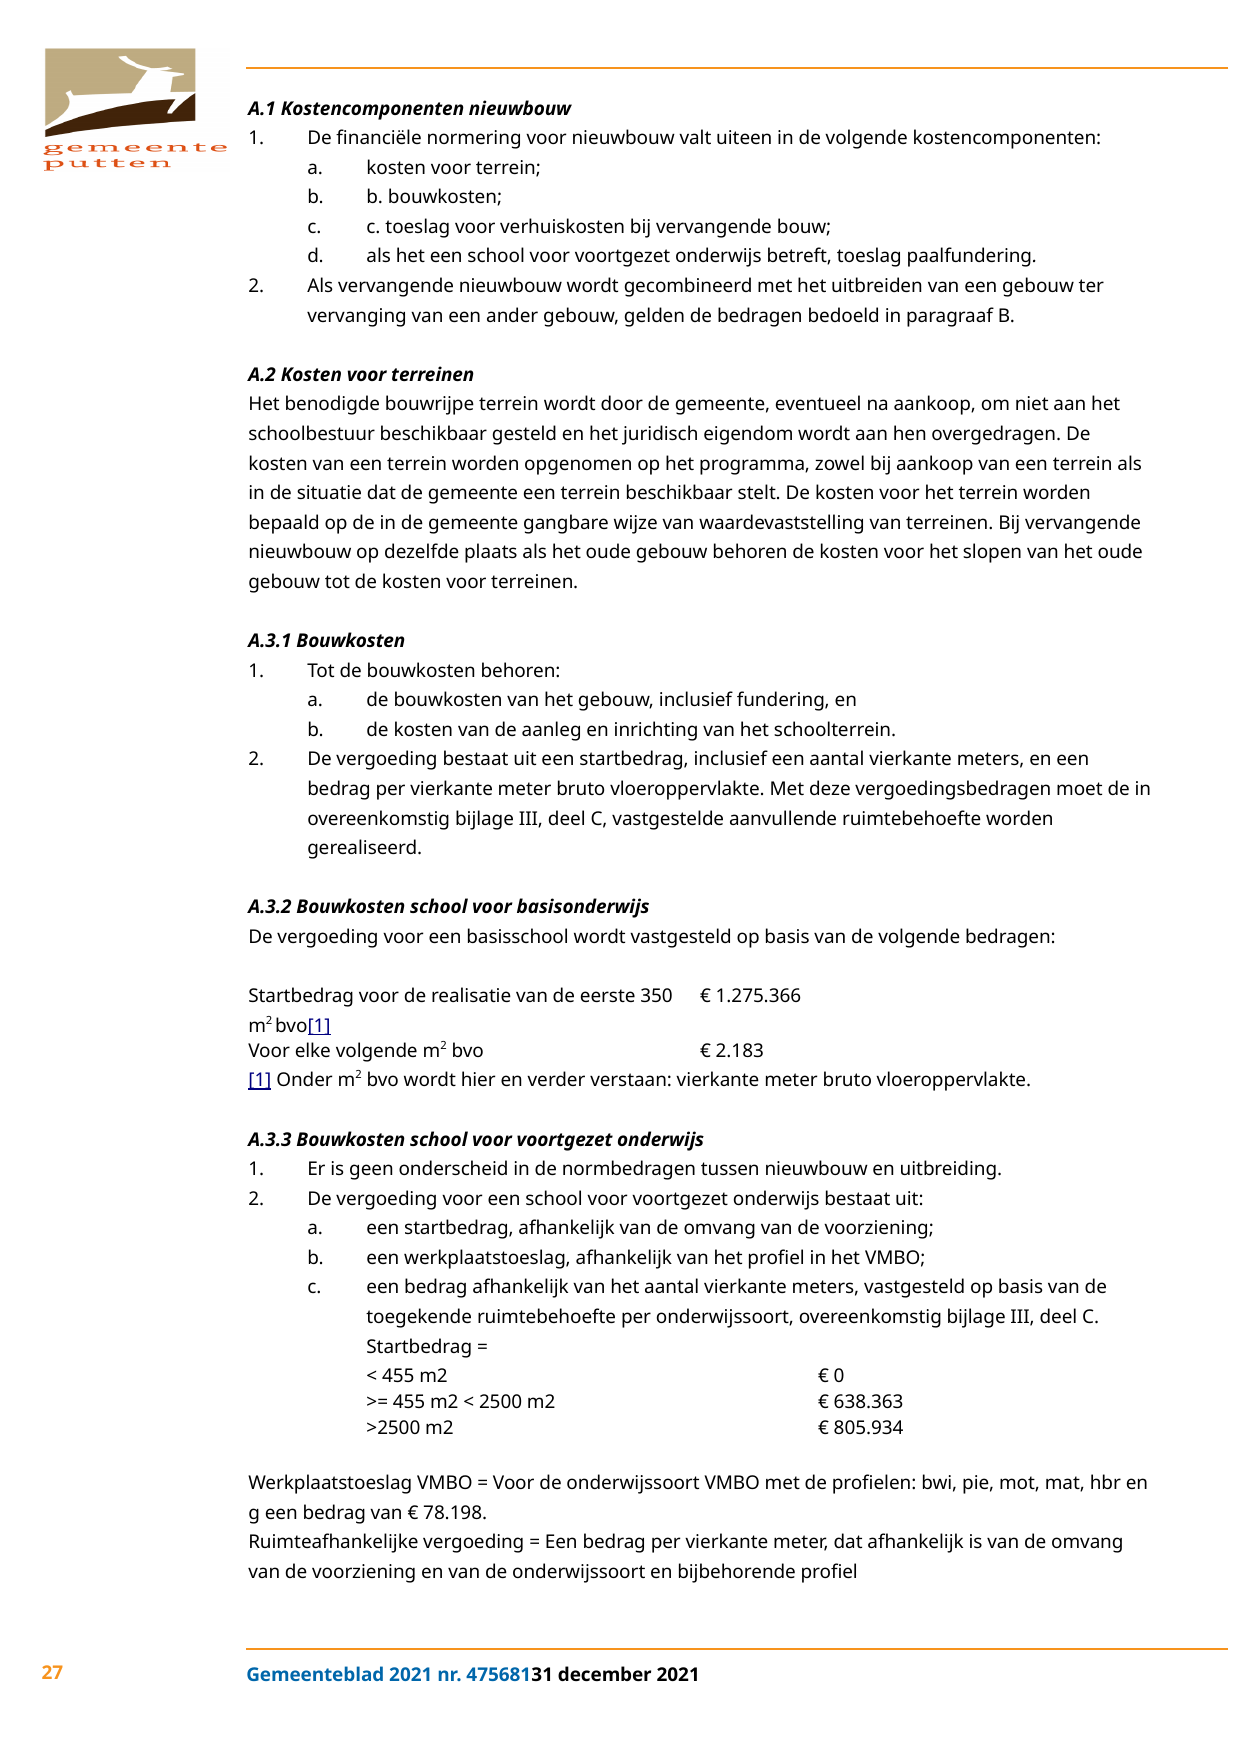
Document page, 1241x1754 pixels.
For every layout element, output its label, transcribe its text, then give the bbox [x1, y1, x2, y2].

text Ruimteafhankelijke vergoeding = Een bedrag per vierkante meter, dat afhankelijk is van de omvang van de voorziening en van de onderwijssoort en bijbehorende profiel [248, 1529, 1152, 1584]
list Tot de bouwkosten behoren: [248, 657, 1152, 683]
list de kosten van de aanleg en inrichting van het schoolterrein. [307, 716, 1152, 742]
list Als vervangende nieuwbouw wordt gecombineerd met het uitbreiden van een gebouw ter vervanging van een ander gebouw, gelden de bedragen bedoeld in paragraaf B. [248, 272, 1152, 328]
table_cell >2500 m2 [366, 1414, 818, 1440]
text [1] Onder m2 bvo wordt hier en verder verstaan: vierkante meter bruto vloeroppervlakte. [248, 1067, 1152, 1092]
list een bedrag afhankelijk van het aantal vierkante meters, vastgesteld op basis van de toegekende ruimtebehoefte per onderwijssoort, overeenkomstig bijlage III, deel C. [307, 1274, 1152, 1329]
text A.2 Kosten voor terreinen [248, 361, 1152, 387]
picture [41, 47, 231, 172]
list een startbedrag, afhankelijk van de omvang van de voorziening; [307, 1214, 1152, 1240]
table_cell € 2.183 [700, 1038, 1152, 1063]
list als het een school voor voortgezet onderwijs betreft, toeslag paalfundering. [307, 243, 1152, 268]
list De vergoeding voor een school voor voortgezet onderwijs bestaat uit: [248, 1185, 1152, 1211]
table_cell € 805.934 [818, 1414, 1240, 1440]
text A.3.3 Bouwkosten school voor voortgezet onderwijs [248, 1126, 1152, 1152]
text Het benodigde bouwrijpe terrein wordt door de gemeente, eventueel na aankoop, om niet aan het schoolbestuur beschikbaar gesteld en het juridisch eigendom wordt aan hen overgedragen. De kosten van een terrein worden opgenomen op het programma, zowel bij aankoop van een terrein als in de situatie dat de gemeente een terrein beschikbaar stelt. De kosten voor het terrein worden bepaald op de in de gemeente gangbare wijze van waardevaststelling van terreinen. Bij vervangende nieuwbouw op dezelfde plaats als het oude gebouw behoren de kosten voor het slopen van het oude gebouw tot de kosten voor terreinen. [248, 391, 1152, 594]
list De vergoeding bestaat uit een startbedrag, inclusief een aantal vierkante meters, en een bedrag per vierkante meter bruto vloeroppervlakte. Met deze vergoedingsbedragen moet de in overeenkomstig bijlage III, deel C, vastgestelde aanvullende ruimtebehoefte worden gerealiseerd. [248, 746, 1152, 860]
list c. toeslag voor verhuiskosten bij vervangende bouw; [307, 213, 1152, 239]
table_header € 1.275.366 [700, 983, 1152, 1038]
table_header < 455 m2 [366, 1363, 818, 1388]
table_header Startbedrag voor de realisatie van de eerste 350 m2 bvo[1] [248, 983, 700, 1038]
table_cell € 638.363 [818, 1388, 1240, 1414]
list De financiële normering voor nieuwbouw valt uiteen in de volgende kostencomponenten: [248, 124, 1152, 150]
list een werkplaatstoeslag, afhankelijk van het profiel in het VMBO; [307, 1244, 1152, 1270]
text A.1 Kostencomponenten nieuwbouw [248, 95, 1152, 121]
text A.3.1 Bouwkosten [248, 627, 1152, 653]
text Werkplaatstoeslag VMBO = Voor de onderwijssoort VMBO met de profielen: bwi, pie, mot, mat, hbr en g een bedrag van € 78.198. [248, 1469, 1152, 1525]
table_header € 0 [818, 1363, 1240, 1388]
table_cell >= 455 m2 < 2500 m2 [366, 1388, 818, 1414]
list de bouwkosten van het gebouw, inclusief fundering, en [307, 686, 1152, 712]
list Startbedrag = [307, 1333, 1152, 1359]
text A.3.2 Bouwkosten school voor basisonderwijs [248, 893, 1152, 919]
list Er is geen onderscheid in de normbedragen tussen nieuwbouw en uitbreiding. [248, 1155, 1152, 1181]
list kosten voor terrein; [307, 154, 1152, 180]
list b. bouwkosten; [307, 183, 1152, 209]
text De vergoeding voor een basisschool wordt vastgesteld op basis van de volgende bedragen: [248, 923, 1152, 949]
table_cell Voor elke volgende m2 bvo [248, 1038, 700, 1063]
